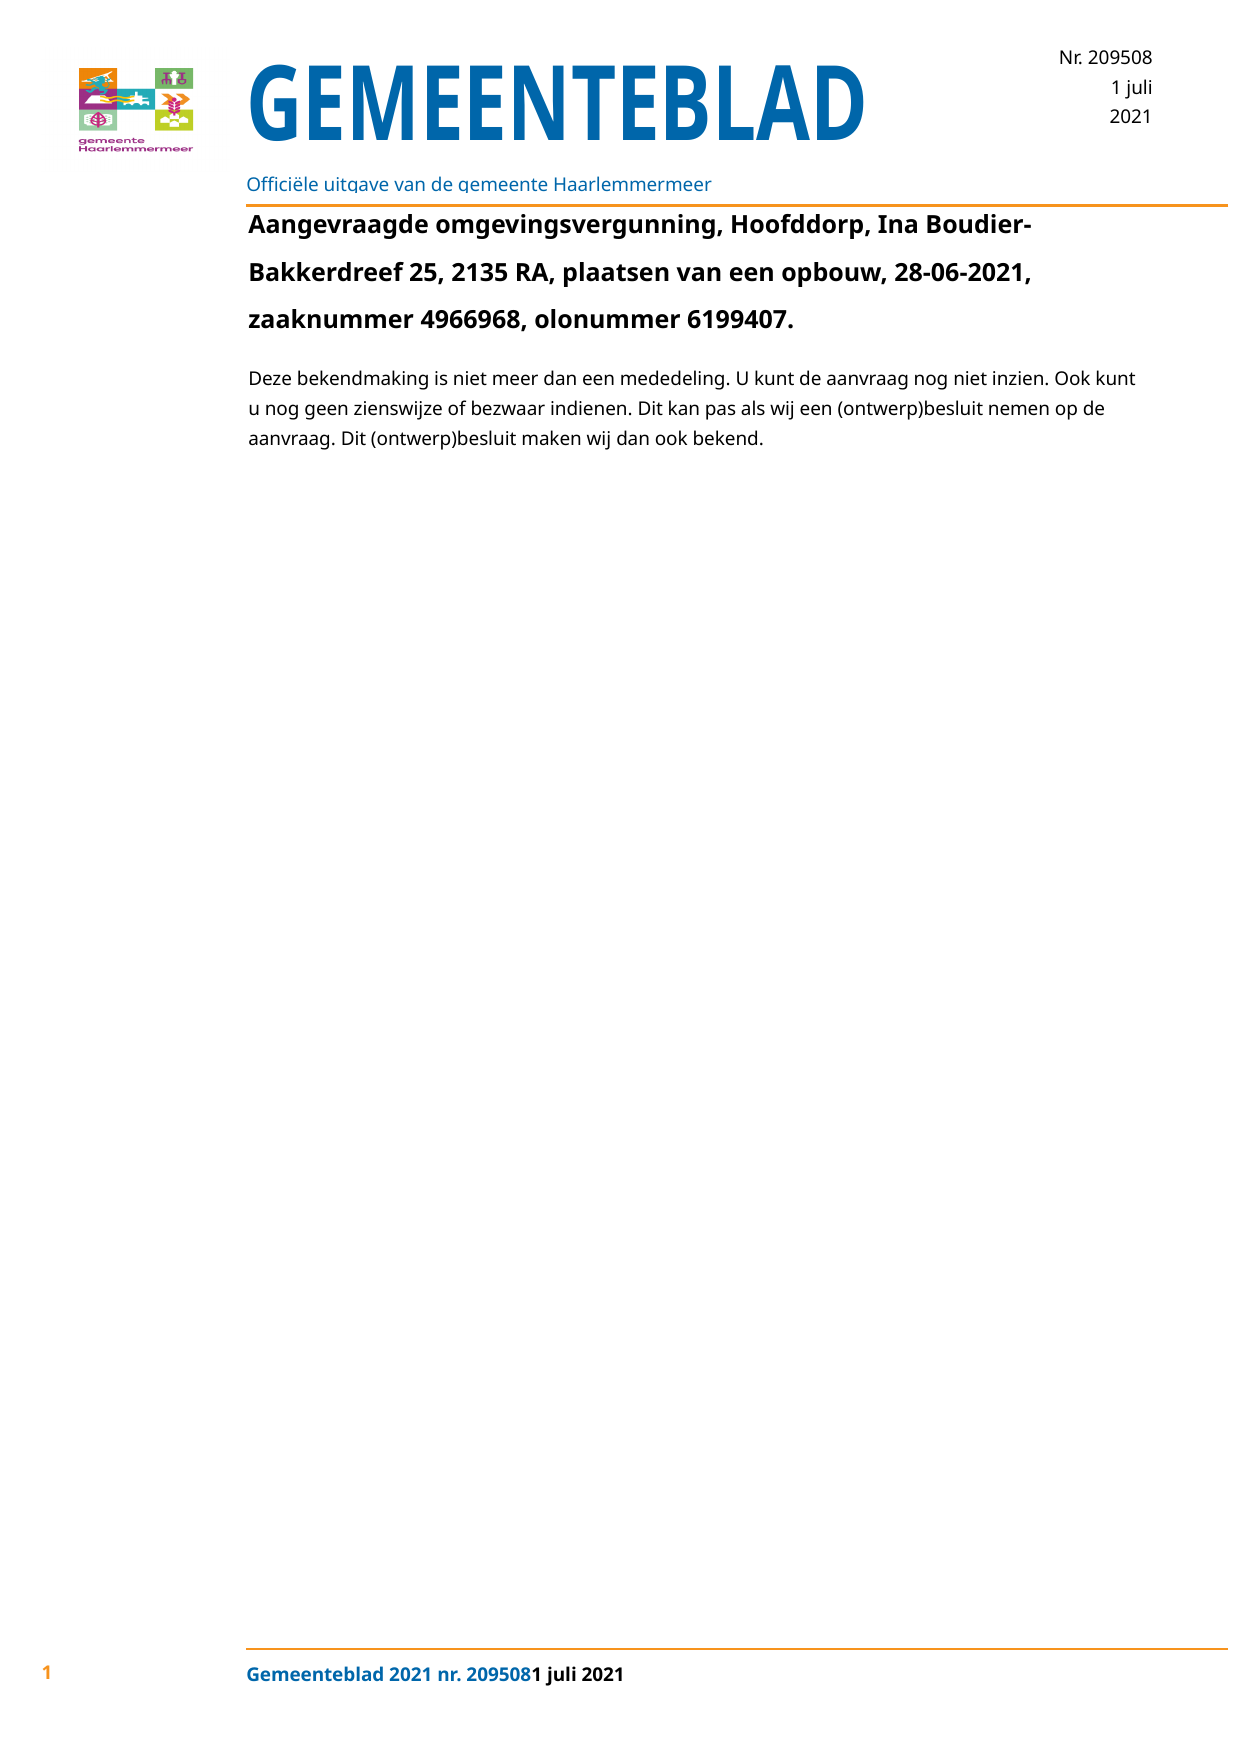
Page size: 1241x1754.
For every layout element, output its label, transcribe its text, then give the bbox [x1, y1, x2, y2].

text Aangevraagde omgevingsvergunning, Hoofddorp, Ina Boudier-Bakkerdreef 25, 2135 RA, plaatsen van een opbouw, 28-06-2021, zaaknummer 4966968, olonummer 6199407. [248, 207, 1152, 336]
text Deze bekendmaking is niet meer dan een mededeling. U kunt de aanvraag nog niet inzien. Ook kunt u nog geen zienswijze of bezwaar indienen. Dit kan pas als wij een (ontwerp)besluit nemen op de aanvraag. Dit (ontwerp)besluit maken wij dan ook bekend. [248, 366, 1152, 450]
picture [41, 47, 231, 172]
